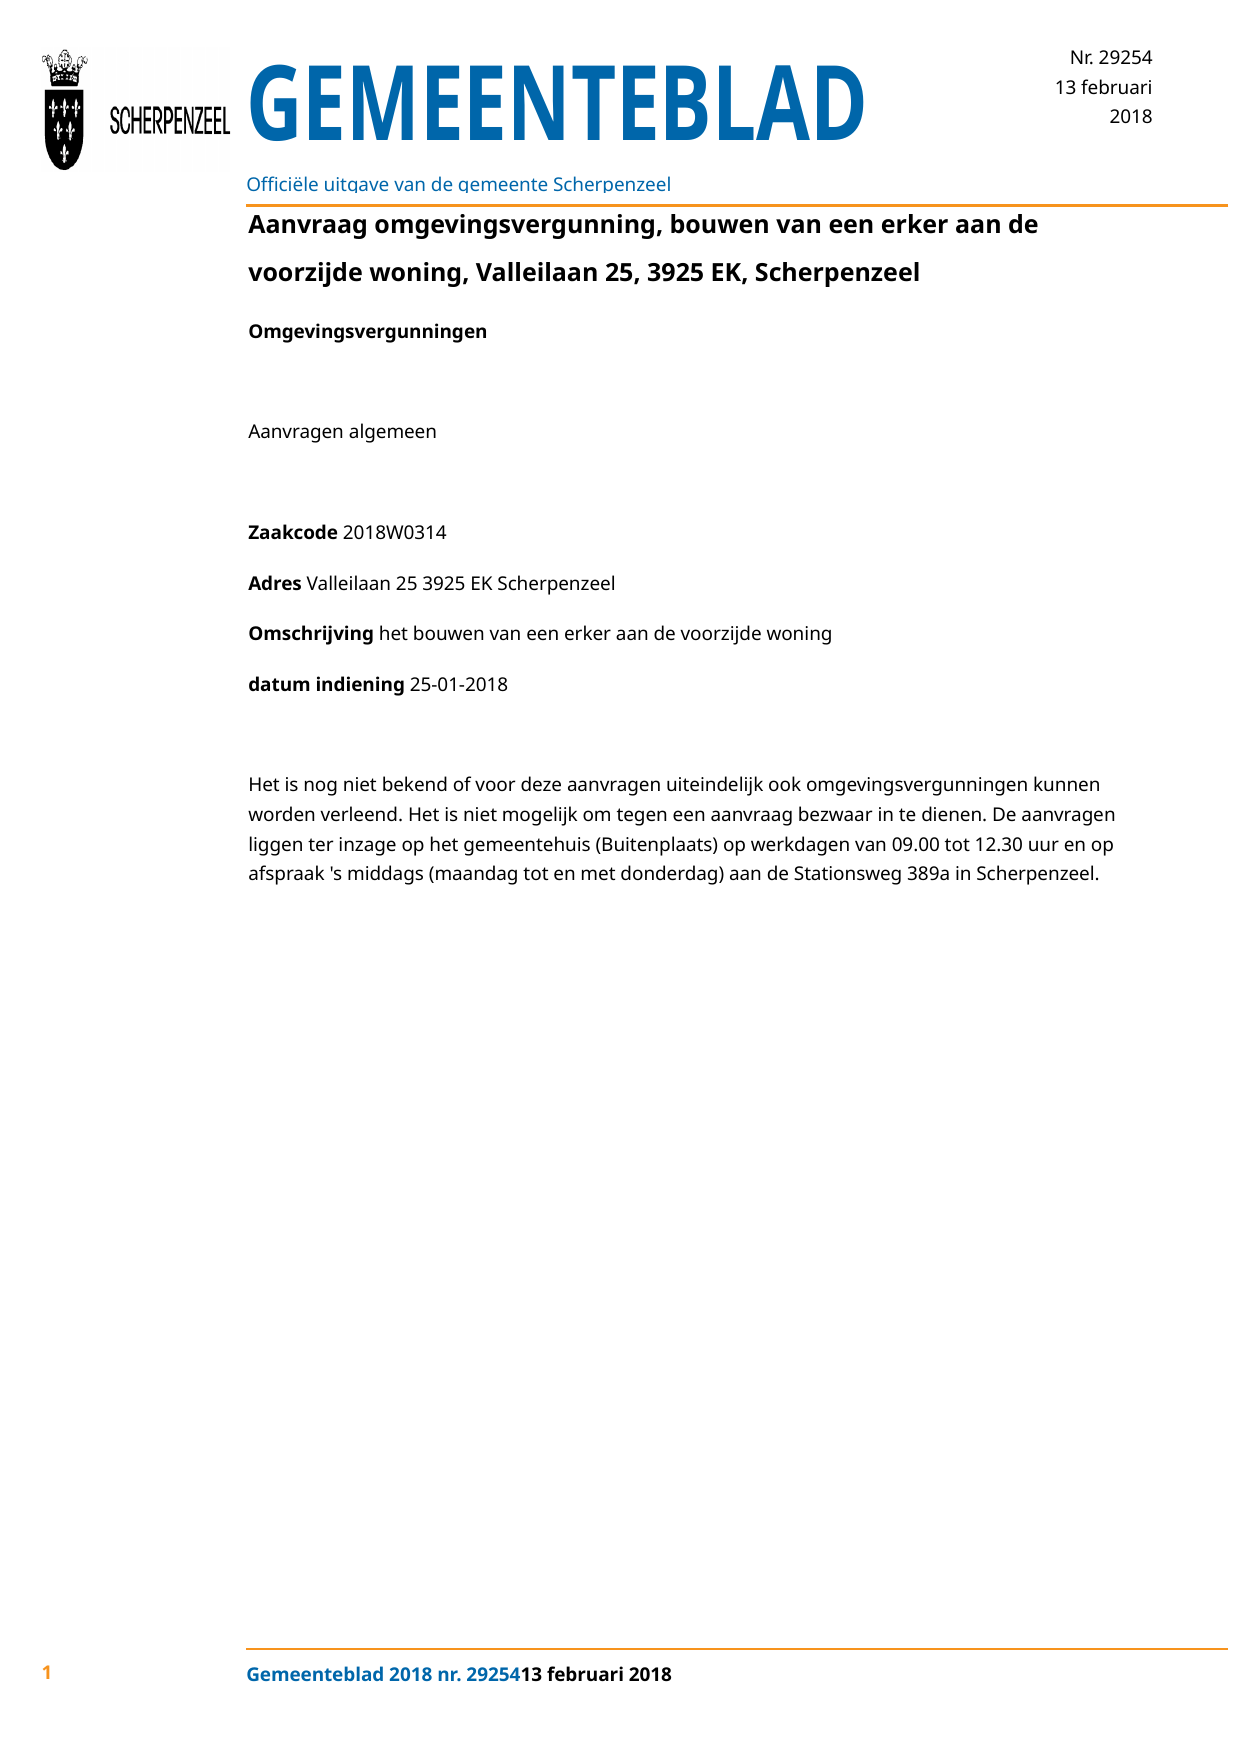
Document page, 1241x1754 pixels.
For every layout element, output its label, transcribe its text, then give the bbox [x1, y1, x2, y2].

text Omschrijving het bouwen van een erker aan de voorzijde woning [248, 620, 1152, 646]
text Aanvraag omgevingsvergunning, bouwen van een erker aan de voorzijde woning, Valleilaan 25, 3925 EK, Scherpenzeel [248, 207, 1152, 288]
text Adres Valleilaan 25 3925 EK Scherpenzeel [248, 570, 1152, 596]
text Omgevingsvergunningen [248, 318, 1152, 344]
picture [41, 47, 231, 172]
text Het is nog niet bekend of voor deze aanvragen uiteindelijk ook omgevingsvergunningen kunnen worden verleend. Het is niet mogelijk om tegen een aanvraag bezwaar in te dienen. De aanvragen liggen ter inzage op het gemeentehuis (Buitenplaats) op werkdagen van 09.00 tot 12.30 uur en op afspraak 's middags (maandag tot en met donderdag) aan de Stationsweg 389a in Scherpenzeel. [248, 772, 1152, 886]
text Aanvragen algemeen [248, 419, 1152, 444]
text datum indiening 25-01-2018 [248, 671, 1152, 697]
text Zaakcode 2018W0314 [248, 519, 1152, 545]
